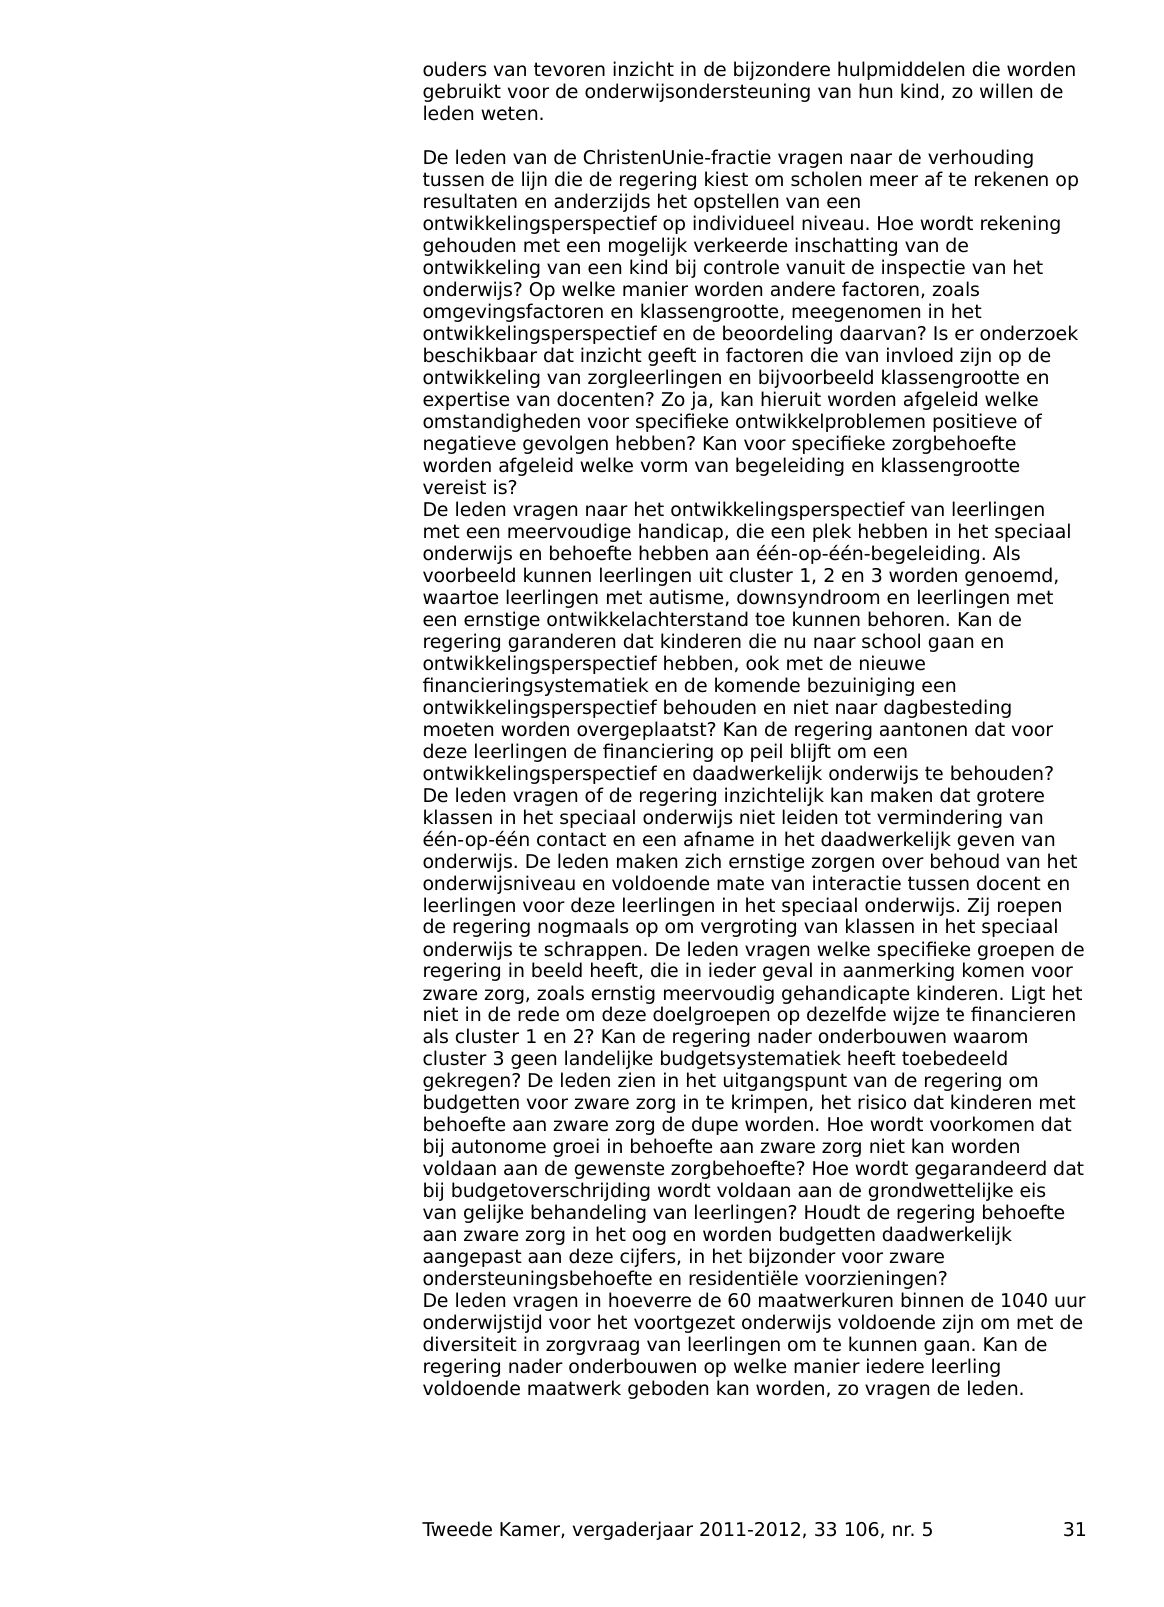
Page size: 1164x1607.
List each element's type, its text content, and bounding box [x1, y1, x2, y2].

text De leden vragen naar het ontwikkelingsperspectief van leerlingen met een meervoudige handicap, die een plek hebben in het speciaal onderwijs en behoefte hebben aan één-op-één-begeleiding. Als voorbeeld kunnen leerlingen uit cluster 1, 2 en 3 worden genoemd, waartoe leerlingen met autisme, downsyndroom en leerlingen met een ernstige ontwikkelachterstand toe kunnen behoren. Kan de regering garanderen dat kinderen die nu naar school gaan en ontwikkelingsperspectief hebben, ook met de nieuwe financieringsystematiek en de komende bezuiniging een ontwikkelingsperspectief behouden en niet naar dagbesteding moeten worden overgeplaatst? Kan de regering aantonen dat voor deze leerlingen de financiering op peil blijft om een ontwikkelingsperspectief en daadwerkelijk onderwijs te behouden? [422, 499, 1087, 784]
text ouders van tevoren inzicht in de bijzondere hulpmiddelen die worden gebruikt voor de onderwijsondersteuning van hun kind, zo willen de leden weten. [422, 59, 1087, 125]
text De leden vragen in hoeverre de 60 maatwerkuren binnen de 1040 uur onderwijstijd voor het voortgezet onderwijs voldoende zijn om met de diversiteit in zorgvraag van leerlingen om te kunnen gaan. Kan de regering nader onderbouwen op welke manier iedere leerling voldoende maatwerk geboden kan worden, zo vragen de leden. [422, 1290, 1087, 1400]
text De leden van de ChristenUnie-fractie vragen naar de verhouding tussen de lijn die de regering kiest om scholen meer af te rekenen op resultaten en anderzijds het opstellen van een ontwikkelingsperspectief op individueel niveau. Hoe wordt rekening gehouden met een mogelijk verkeerde inschatting van de ontwikkeling van een kind bij controle vanuit de inspectie van het onderwijs? Op welke manier worden andere factoren, zoals omgevingsfactoren en klassengrootte, meegenomen in het ontwikkelingsperspectief en de beoordeling daarvan? Is er onderzoek beschikbaar dat inzicht geeft in factoren die van invloed zijn op de ontwikkeling van zorgleerlingen en bijvoorbeeld klassengrootte en expertise van docenten? Zo ja, kan hieruit worden afgeleid welke omstandigheden voor specifieke ontwikkelproblemen positieve of negatieve gevolgen hebben? Kan voor specifieke zorgbehoefte worden afgeleid welke vorm van begeleiding en klassengrootte vereist is? [422, 147, 1087, 499]
text De leden vragen of de regering inzichtelijk kan maken dat grotere klassen in het speciaal onderwijs niet leiden tot vermindering van één-op-één contact en een afname in het daadwerkelijk geven van onderwijs. De leden maken zich ernstige zorgen over behoud van het onderwijsniveau en voldoende mate van interactie tussen docent en leerlingen voor deze leerlingen in het speciaal onderwijs. Zij roepen de regering nogmaals op om vergroting van klassen in het speciaal onderwijs te schrappen. De leden vragen welke specifieke groepen de regering in beeld heeft, die in ieder geval in aanmerking komen voor zware zorg, zoals ernstig meervoudig gehandicapte kinderen. Ligt het niet in de rede om deze doelgroepen op dezelfde wijze te financieren als cluster 1 en 2? Kan de regering nader onderbouwen waarom cluster 3 geen landelijke budgetsystematiek heeft toebedeeld gekregen? De leden zien in het uitgangspunt van de regering om budgetten voor zware zorg in te krimpen, het risico dat kinderen met behoefte aan zware zorg de dupe worden. Hoe wordt voorkomen dat bij autonome groei in behoefte aan zware zorg niet kan worden voldaan aan de gewenste zorgbehoefte? Hoe wordt gegarandeerd dat bij budgetoverschrijding wordt voldaan aan de grondwettelijke eis van gelijke behandeling van leerlingen? Houdt de regering behoefte aan zware zorg in het oog en worden budgetten daadwerkelijk aangepast aan deze cijfers, in het bijzonder voor zware ondersteuningsbehoefte en residentiële voorzieningen? [422, 784, 1087, 1290]
